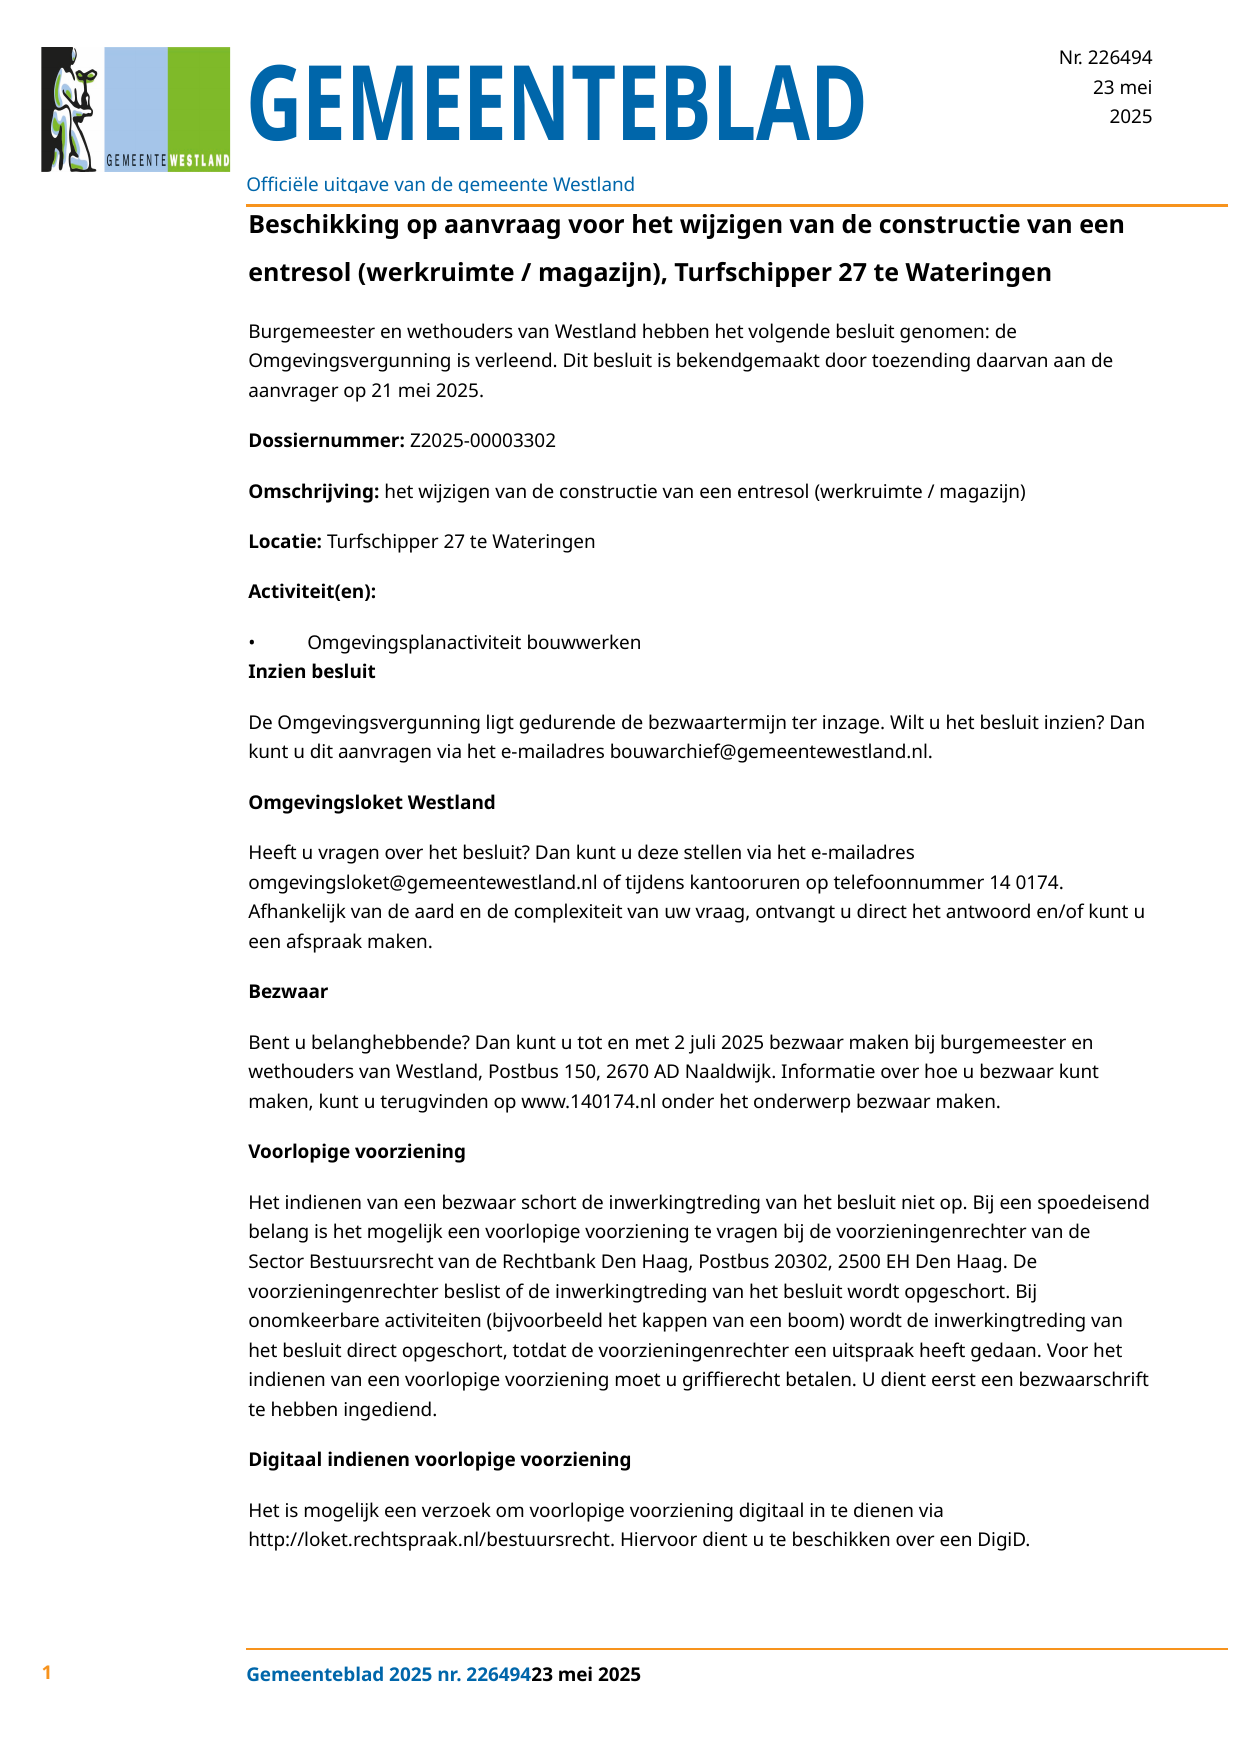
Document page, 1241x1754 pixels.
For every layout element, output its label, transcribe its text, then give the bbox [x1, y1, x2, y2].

text Voorlopige voorziening [248, 1139, 1152, 1164]
text Bezwaar [248, 979, 1152, 1004]
text Omgevingsloket Westland [248, 789, 1152, 815]
text Heeft u vragen over het besluit? Dan kunt u deze stellen via het e-mailadres omgevingsloket@gemeentewestland.nl of tijdens kantooruren op telefoonnummer 14 0174. Afhankelijk van de aard en de complexiteit van uw vraag, ontvangt u direct het antwoord en/of kunt u een afspraak maken. [248, 839, 1152, 954]
text Het indienen van een bezwaar schort de inwerkingtreding van het besluit niet op. Bij een spoedeisend belang is het mogelijk een voorlopige voorziening te vragen bij de voorzieningenrechter van de Sector Bestuursrecht van de Rechtbank Den Haag, Postbus 20302, 2500 EH Den Haag. De voorzieningenrechter beslist of de inwerkingtreding van het besluit wordt opgeschort. Bij onomkeerbare activiteiten (bijvoorbeeld het kappen van een boom) wordt de inwerkingtreding van het besluit direct opgeschort, totdat de voorzieningenrechter een uitspraak heeft gedaan. Voor het indienen van een voorlopige voorziening moet u griffierecht betalen. U dient eerst een bezwaarschrift te hebben ingediend. [248, 1189, 1152, 1422]
text Burgemeester en wethouders van Westland hebben het volgende besluit genomen: de Omgevingsvergunning is verleend. Dit besluit is bekendgemaakt door toezending daarvan aan de aanvrager op 21 mei 2025. [248, 318, 1152, 403]
text Het is mogelijk een verzoek om voorlopige voorziening digitaal in te dienen via http://loket.rechtspraak.nl/bestuursrecht. Hiervoor dient u te beschikken over een DigiD. [248, 1497, 1152, 1552]
list Omgevingsplanactiviteit bouwwerken [248, 629, 1152, 655]
text De Omgevingsvergunning ligt gedurende de bezwaartermijn ter inzage. Wilt u het besluit inzien? Dan kunt u dit aanvragen via het e-mailadres bouwarchief@gemeentewestland.nl. [248, 709, 1152, 764]
text Inzien besluit [248, 659, 1152, 684]
text Locatie: Turfschipper 27 te Wateringen [248, 528, 1152, 554]
picture [41, 47, 231, 172]
text Activiteit(en): [248, 579, 1152, 604]
text Bent u belanghebbende? Dan kunt u tot en met 2 juli 2025 bezwaar maken bij burgemeester en wethouders van Westland, Postbus 150, 2670 AD Naaldwijk. Informatie over hoe u bezwaar kunt maken, kunt u terugvinden op www.140174.nl onder het onderwerp bezwaar maken. [248, 1029, 1152, 1114]
text Beschikking op aanvraag voor het wijzigen van de constructie van een entresol (werkruimte / magazijn), Turfschipper 27 te Wateringen [248, 207, 1152, 288]
text Dossiernummer: Z2025-00003302 [248, 427, 1152, 453]
text Omschrijving: het wijzigen van de constructie van een entresol (werkruimte / magazijn) [248, 478, 1152, 504]
text Digitaal indienen voorlopige voorziening [248, 1447, 1152, 1472]
